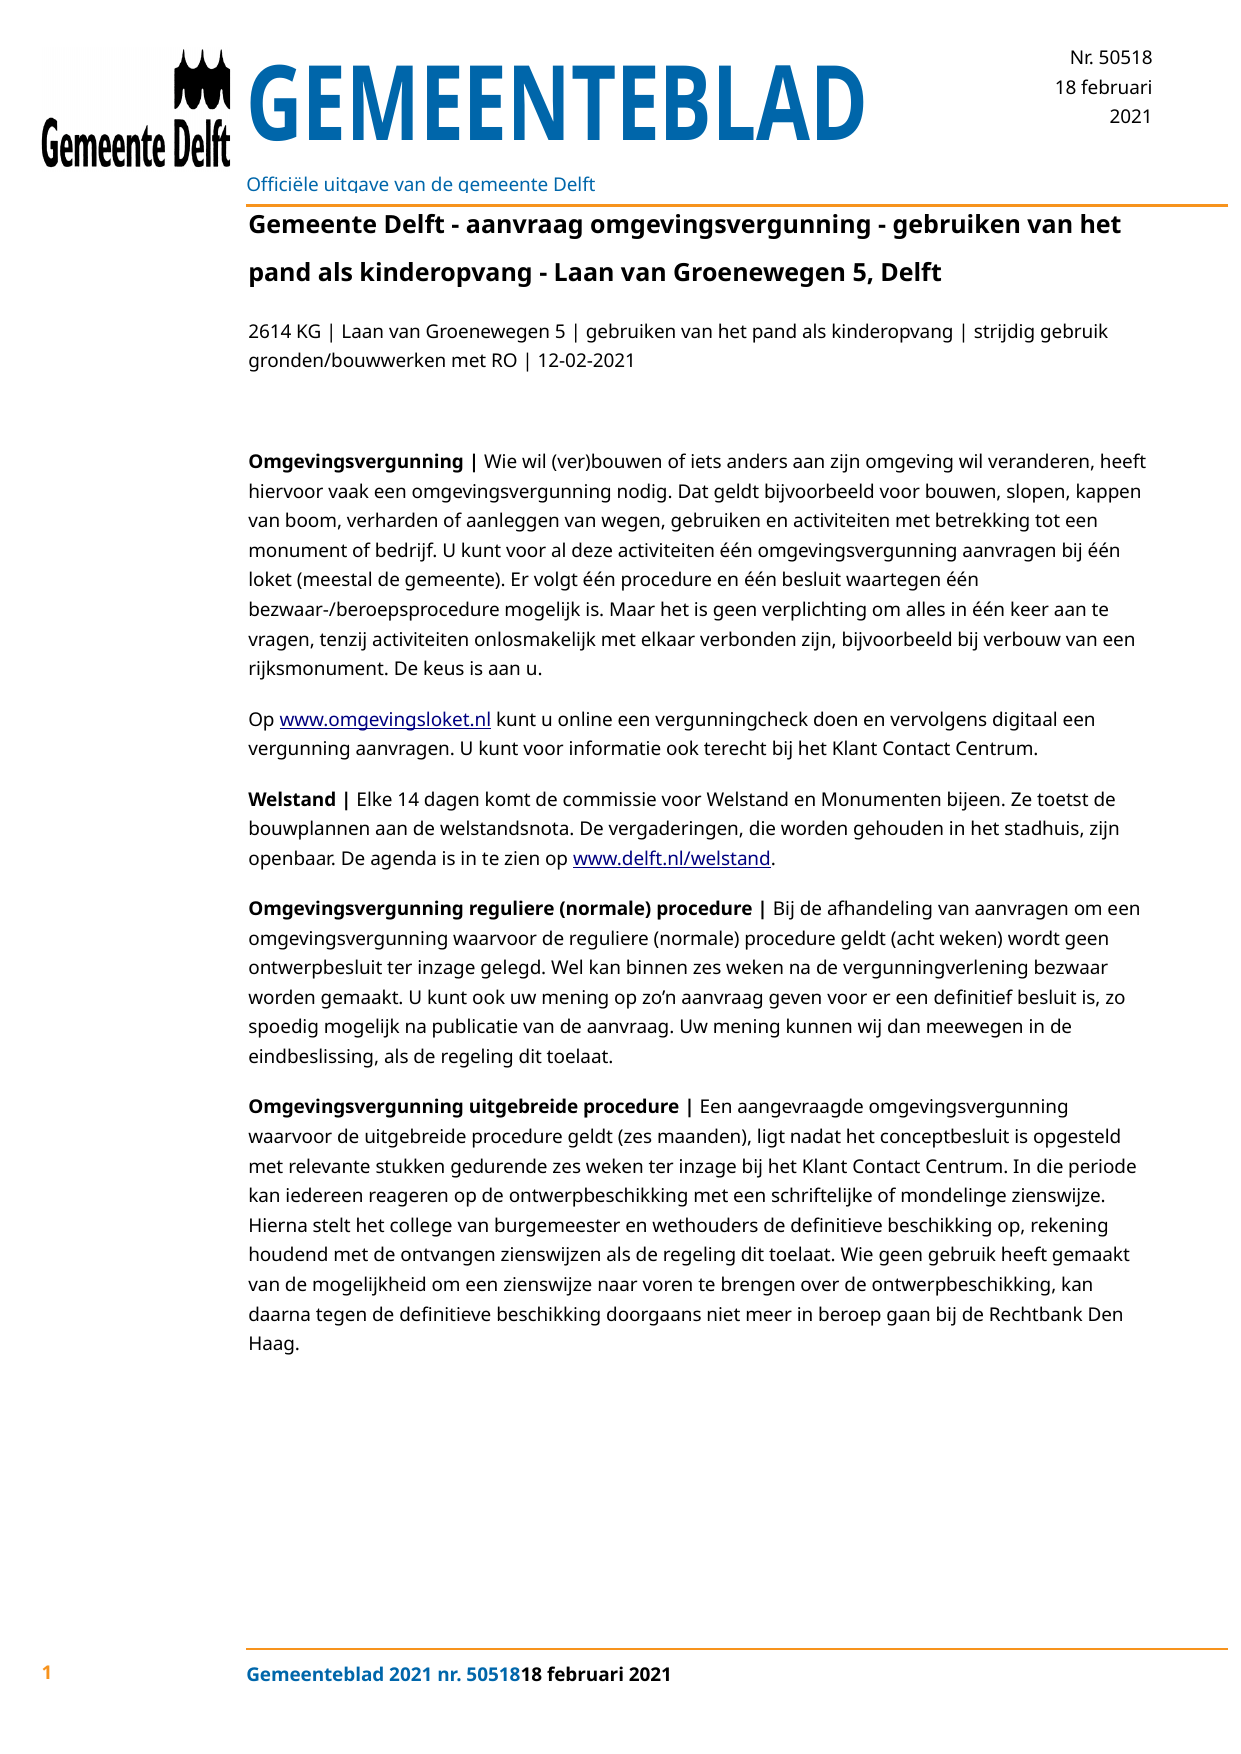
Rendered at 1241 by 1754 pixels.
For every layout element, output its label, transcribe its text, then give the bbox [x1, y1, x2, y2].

text 2614 KG | Laan van Groenewegen 5 | gebruiken van het pand als kinderopvang | strijdig gebruik gronden/bouwwerken met RO | 12-02-2021 [248, 318, 1152, 373]
text Omgevingsvergunning reguliere (normale) procedure | Bij de afhandeling van aanvragen om een omgevingsvergunning waarvoor de reguliere (normale) procedure geldt (acht weken) wordt geen ontwerpbesluit ter inzage gelegd. Wel kan binnen zes weken na de vergunningverlening bezwaar worden gemaakt. U kunt ook uw mening op zo’n aanvraag geven voor er een definitief besluit is, zo spoedig mogelijk na publicatie van de aanvraag. Uw mening kunnen wij dan meewegen in de eindbeslissing, als de regeling dit toelaat. [248, 895, 1152, 1069]
text Omgevingsvergunning | Wie wil (ver)bouwen of iets anders aan zijn omgeving wil veranderen, heeft hiervoor vaak een omgevingsvergunning nodig. Dat geldt bijvoorbeeld voor bouwen, slopen, kappen van boom, verharden of aanleggen van wegen, gebruiken en activiteiten met betrekking tot een monument of bedrijf. U kunt voor al deze activiteiten één omgevingsvergunning aanvragen bij één loket (meestal de gemeente). Er volgt één procedure en één besluit waartegen één bezwaar-/beroepsprocedure mogelijk is. Maar het is geen verplichting om alles in één keer aan te vragen, tenzij activiteiten onlosmakelijk met elkaar verbonden zijn, bijvoorbeeld bij verbouw van een rijksmonument. De keus is aan u. [248, 448, 1152, 681]
text Gemeente Delft - aanvraag omgevingsvergunning - gebruiken van het pand als kinderopvang - Laan van Groenewegen 5, Delft [248, 207, 1152, 288]
text Welstand | Elke 14 dagen komt de commissie voor Welstand en Monumenten bijeen. Ze toetst de bouwplannen aan de welstandsnota. De vergaderingen, die worden gehouden in het stadhuis, zijn openbaar. De agenda is in te zien op www.delft.nl/welstand. [248, 786, 1152, 871]
picture [41, 47, 231, 172]
text Op www.omgevingsloket.nl kunt u online een vergunningcheck doen en vervolgens digitaal een vergunning aanvragen. U kunt voor informatie ook terecht bij het Klant Contact Centrum. [248, 706, 1152, 761]
text Omgevingsvergunning uitgebreide procedure | Een aangevraagde omgevingsvergunning waarvoor de uitgebreide procedure geldt (zes maanden), ligt nadat het conceptbesluit is opgesteld met relevante stukken gedurende zes weken ter inzage bij het Klant Contact Centrum. In die periode kan iedereen reageren op de ontwerpbeschikking met een schriftelijke of mondelinge zienswijze. Hierna stelt het college van burgemeester en wethouders de definitieve beschikking op, rekening houdend met de ontvangen zienswijzen als de regeling dit toelaat. Wie geen gebruik heeft gemaakt van de mogelijkheid om een zienswijze naar voren te brengen over de ontwerpbeschikking, kan daarna tegen de definitieve beschikking doorgaans niet meer in beroep gaan bij de Rechtbank Den Haag. [248, 1094, 1152, 1356]
